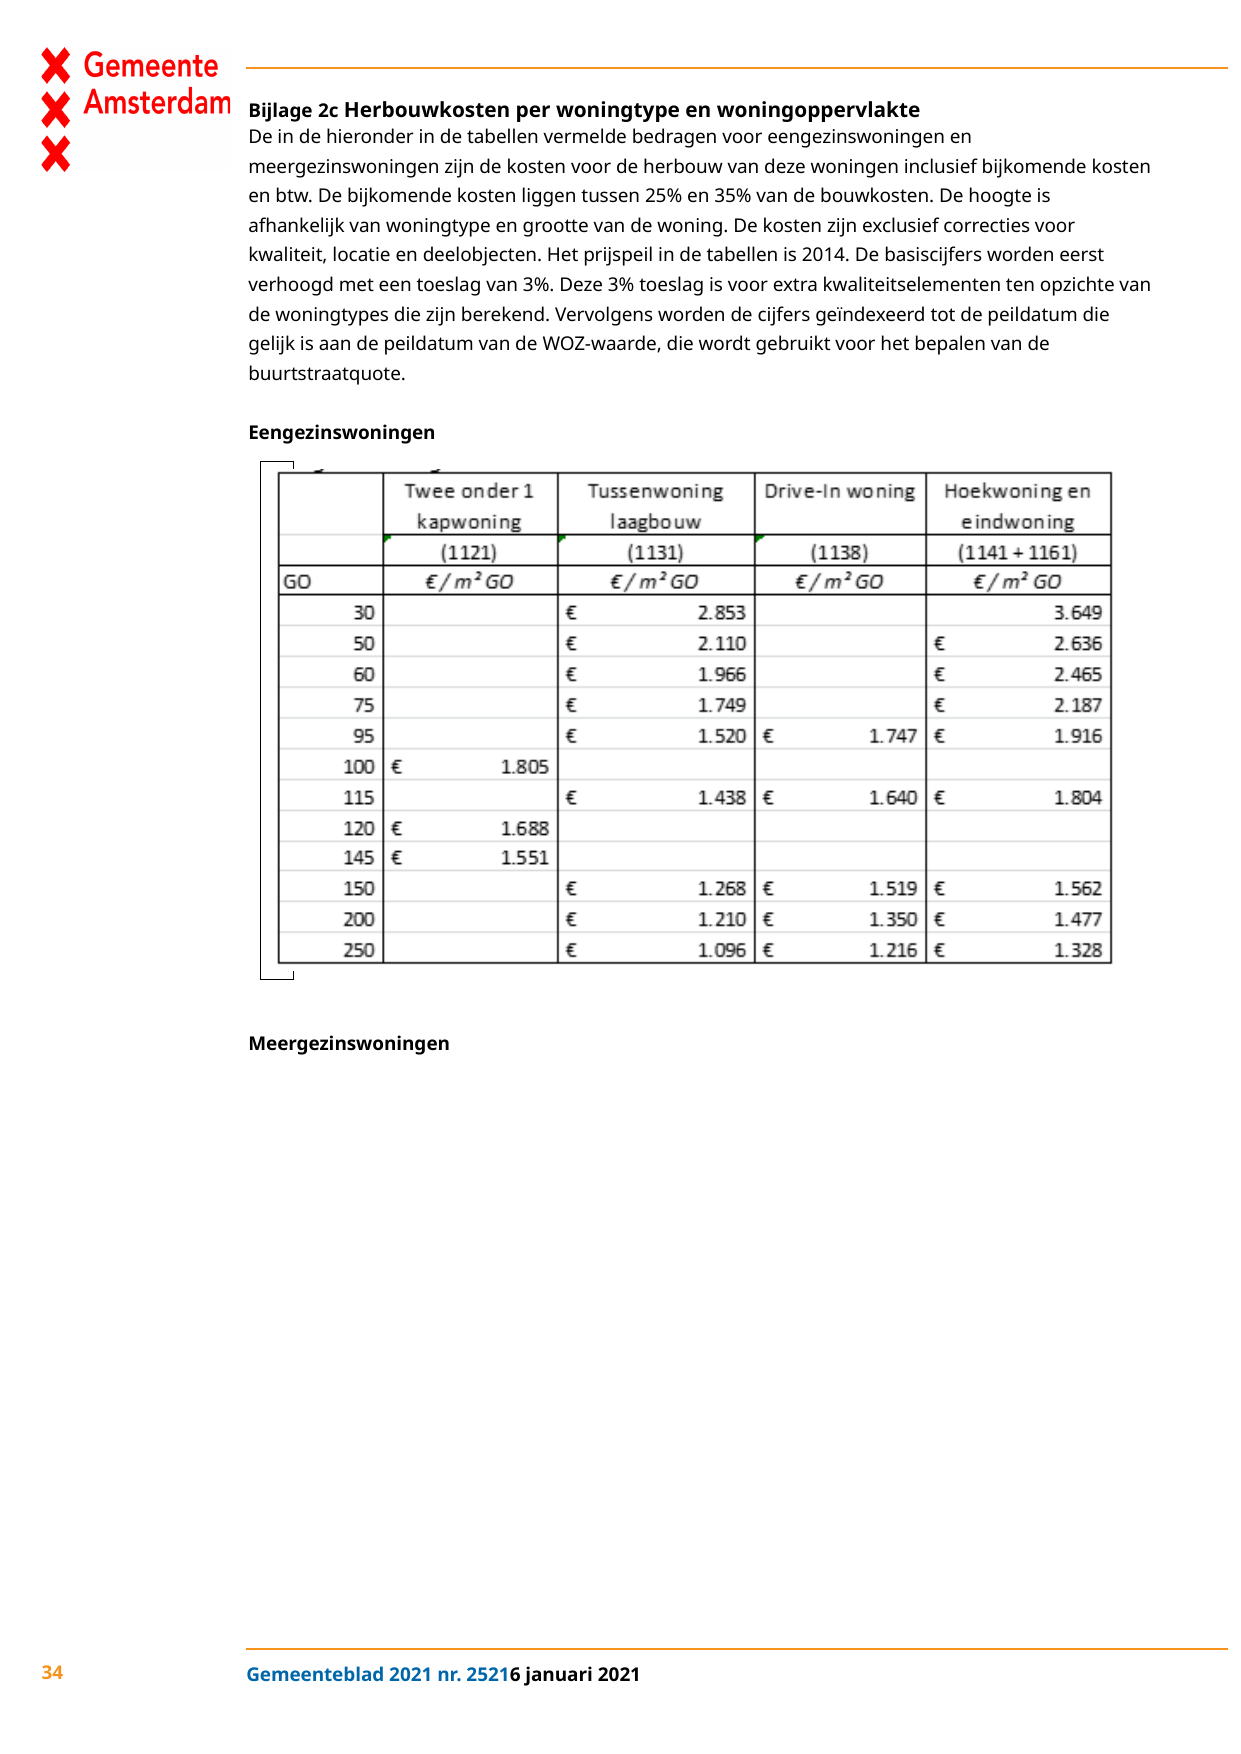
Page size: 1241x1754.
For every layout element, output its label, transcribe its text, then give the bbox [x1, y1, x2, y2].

text Bijlage 2c Herbouwkosten per woningtype en woningoppervlakte [248, 95, 1152, 123]
picture [268, 469, 1125, 971]
text Meergezinswoningen [248, 1030, 1152, 1056]
text De in de hieronder in de tabellen vermelde bedragen voor eengezinswoningen en meergezinswoningen zijn de kosten voor de herbouw van deze woningen inclusief bijkomende kosten en btw. De bijkomende kosten liggen tussen 25% en 35% van de bouwkosten. De hoogte is afhankelijk van woningtype en grootte van de woning. De kosten zijn exclusief correcties voor kwaliteit, locatie en deelobjecten. Het prijspeil in de tabellen is 2014. De basiscijfers worden eerst verhoogd met een toeslag van 3%. Deze 3% toeslag is voor extra kwaliteitselementen ten opzichte van de woningtypes die zijn berekend. Vervolgens worden de cijfers geïndexeerd tot de peildatum die gelijk is aan de peildatum van de WOZ-waarde, die wordt gebruikt voor het bepalen van de buurtstraatquote. [248, 123, 1152, 386]
picture [41, 47, 231, 172]
text Eengezinswoningen [248, 419, 1152, 445]
